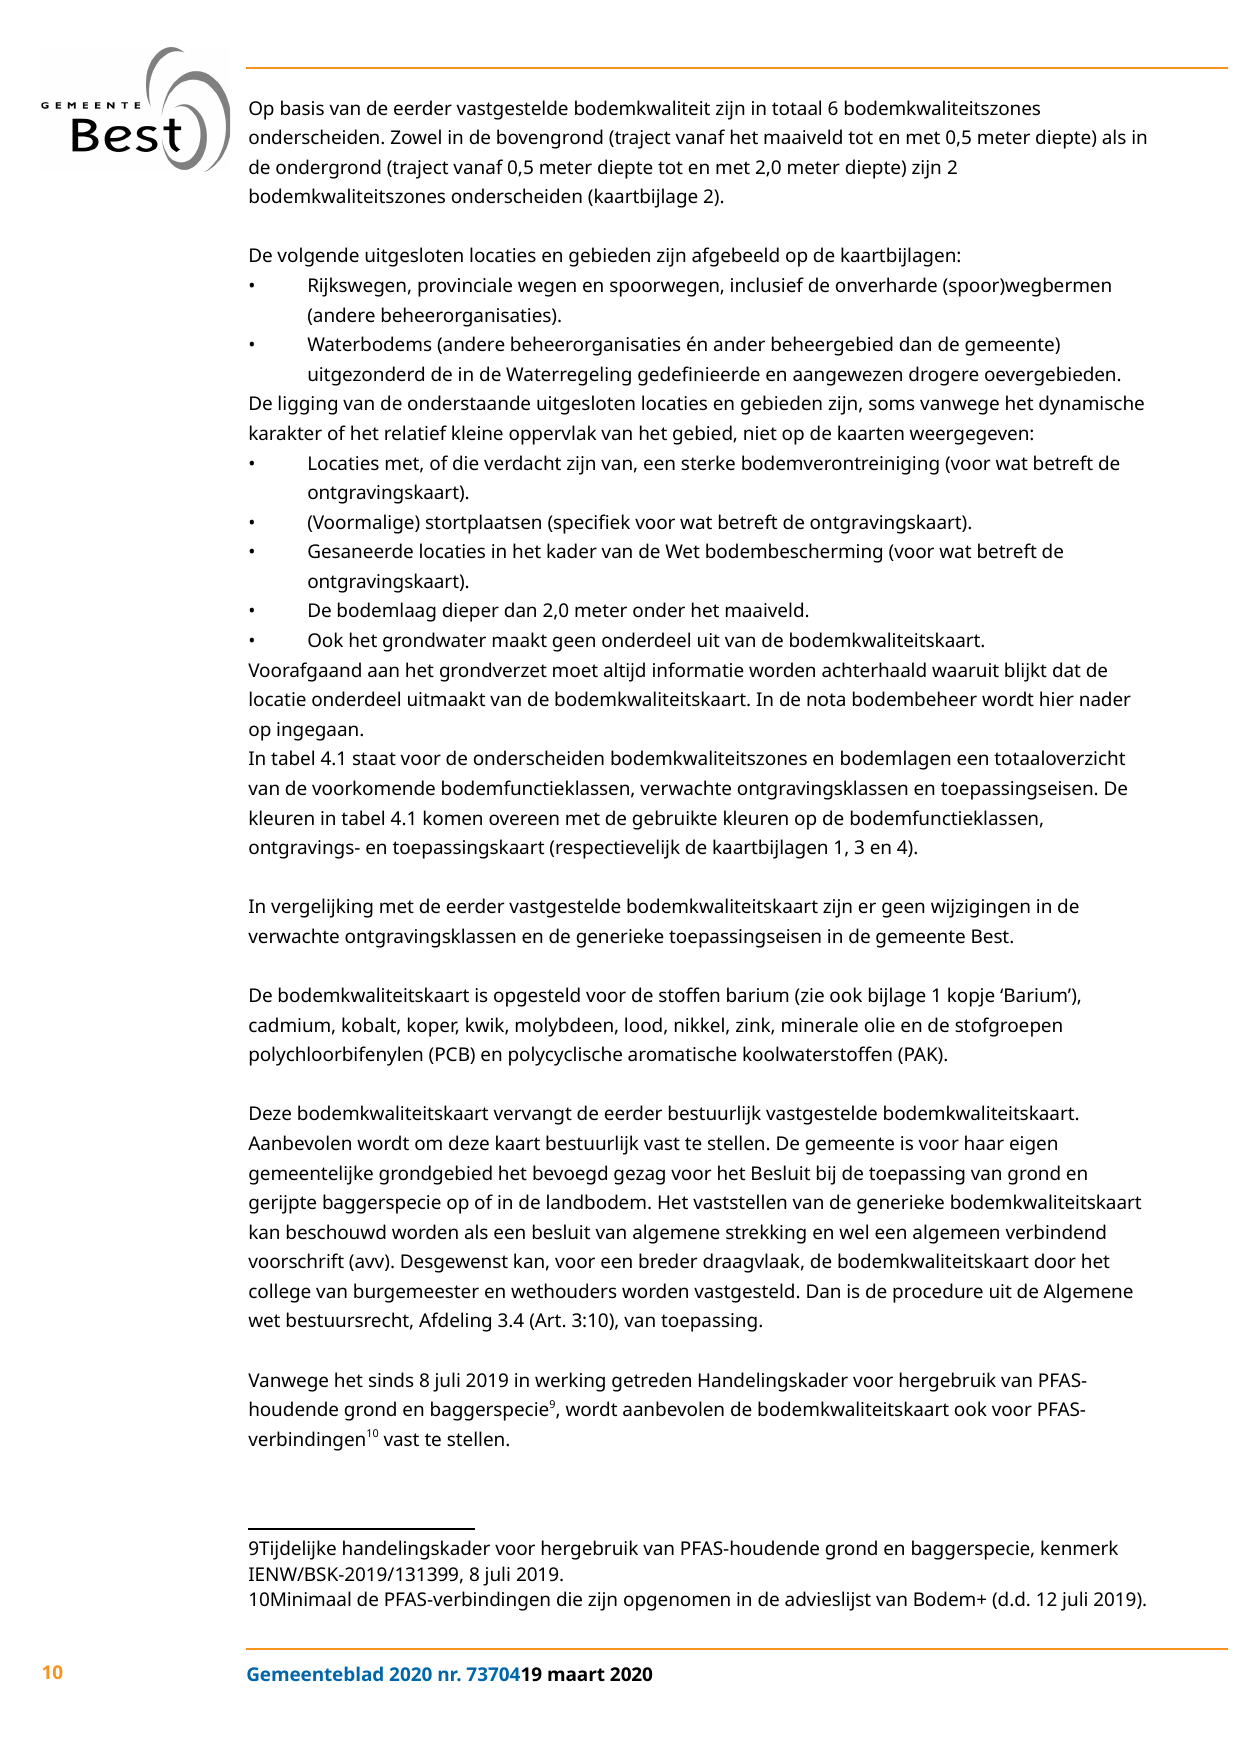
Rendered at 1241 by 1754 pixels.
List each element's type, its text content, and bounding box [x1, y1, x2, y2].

text De volgende uitgesloten locaties en gebieden zijn afgebeeld op de kaartbijlagen: [248, 243, 1152, 268]
text Tijdelijke handelingskader voor hergebruik van PFAS-houdende grond en baggerspecie, kenmerk IENW/BSK-2019/131399, 8 juli 2019. [248, 1535, 1152, 1586]
list Gesaneerde locaties in het kader van de Wet bodembescherming (voor wat betreft de ontgravingskaart). [248, 538, 1152, 594]
text De bodemkwaliteitskaart is opgesteld voor de stoffen barium (zie ook bijlage 1 kopje ‘Barium’), cadmium, kobalt, koper, kwik, molybdeen, lood, nikkel, zink, minerale olie en de stofgroepen polychloorbifenylen (PCB) en polycyclische aromatische koolwaterstoffen (PAK). [248, 982, 1152, 1067]
text Op basis van de eerder vastgestelde bodemkwaliteit zijn in totaal 6 bodemkwaliteitszones onderscheiden. Zowel in de bovengrond (traject vanaf het maaiveld tot en met 0,5 meter diepte) als in de ondergrond (traject vanaf 0,5 meter diepte tot en met 2,0 meter diepte) zijn 2 bodemkwaliteitszones onderscheiden (kaartbijlage 2). [248, 95, 1152, 209]
text Minimaal de PFAS-verbindingen die zijn opgenomen in de advieslijst van Bodem+ (d.d. 12 juli 2019). [248, 1586, 1152, 1612]
text De ligging van de onderstaande uitgesloten locaties en gebieden zijn, soms vanwege het dynamische karakter of het relatief kleine oppervlak van het gebied, niet op de kaarten weergegeven: [248, 391, 1152, 446]
text Deze bodemkwaliteitskaart vervangt de eerder bestuurlijk vastgestelde bodemkwaliteitskaart. Aanbevolen wordt om deze kaart bestuurlijk vast te stellen. De gemeente is voor haar eigen gemeentelijke grondgebied het bevoegd gezag voor het Besluit bij de toepassing van grond en gerijpte baggerspecie op of in de landbodem. Het vaststellen van de generieke bodemkwaliteitskaart kan beschouwd worden als een besluit van algemene strekking en wel een algemeen verbindend voorschrift (avv). Desgewenst kan, voor een breder draagvlaak, de bodemkwaliteitskaart door het college van burgemeester en wethouders worden vastgesteld. Dan is de procedure uit de Algemene wet bestuursrecht, Afdeling 3.4 (Art. 3:10), van toepassing. [248, 1101, 1152, 1333]
text Vanwege het sinds 8 juli 2019 in werking getreden Handelingskader voor hergebruik van PFAS- houdende grond en baggerspecie, wordt aanbevolen de bodemkwaliteitskaart ook voor PFAS- verbindingen vast te stellen. [248, 1367, 1152, 1452]
list (Voormalige) stortplaatsen (specifiek voor wat betreft de ontgravingskaart). [248, 509, 1152, 535]
text In vergelijking met de eerder vastgestelde bodemkwaliteitskaart zijn er geen wijzigingen in de verwachte ontgravingsklassen en de generieke toepassingseisen in de gemeente Best. [248, 893, 1152, 949]
list Ook het grondwater maakt geen onderdeel uit van de bodemkwaliteitskaart. [248, 627, 1152, 653]
list Locaties met, of die verdacht zijn van, een sterke bodemverontreiniging (voor wat betreft de ontgravingskaart). [248, 450, 1152, 505]
text Voorafgaand aan het grondverzet moet altijd informatie worden achterhaald waaruit blijkt dat de locatie onderdeel uitmaakt van de bodemkwaliteitskaart. In de nota bodembeheer wordt hier nader op ingegaan. [248, 657, 1152, 742]
picture [41, 47, 231, 172]
list Waterbodems (andere beheerorganisaties én ander beheergebied dan de gemeente) uitgezonderd de in de Waterregeling gedefinieerde en aangewezen drogere oevergebieden. [248, 331, 1152, 387]
text In tabel 4.1 staat voor de onderscheiden bodemkwaliteitszones en bodemlagen een totaaloverzicht van de voorkomende bodemfunctieklassen, verwachte ontgravingsklassen en toepassingseisen. De kleuren in tabel 4.1 komen overeen met de gebruikte kleuren op de bodemfunctieklassen, ontgravings- en toepassingskaart (respectievelijk de kaartbijlagen 1, 3 en 4). [248, 746, 1152, 860]
list De bodemlaag dieper dan 2,0 meter onder het maaiveld. [248, 598, 1152, 623]
list Rijkswegen, provinciale wegen en spoorwegen, inclusief de onverharde (spoor)wegbermen (andere beheerorganisaties). [248, 272, 1152, 328]
